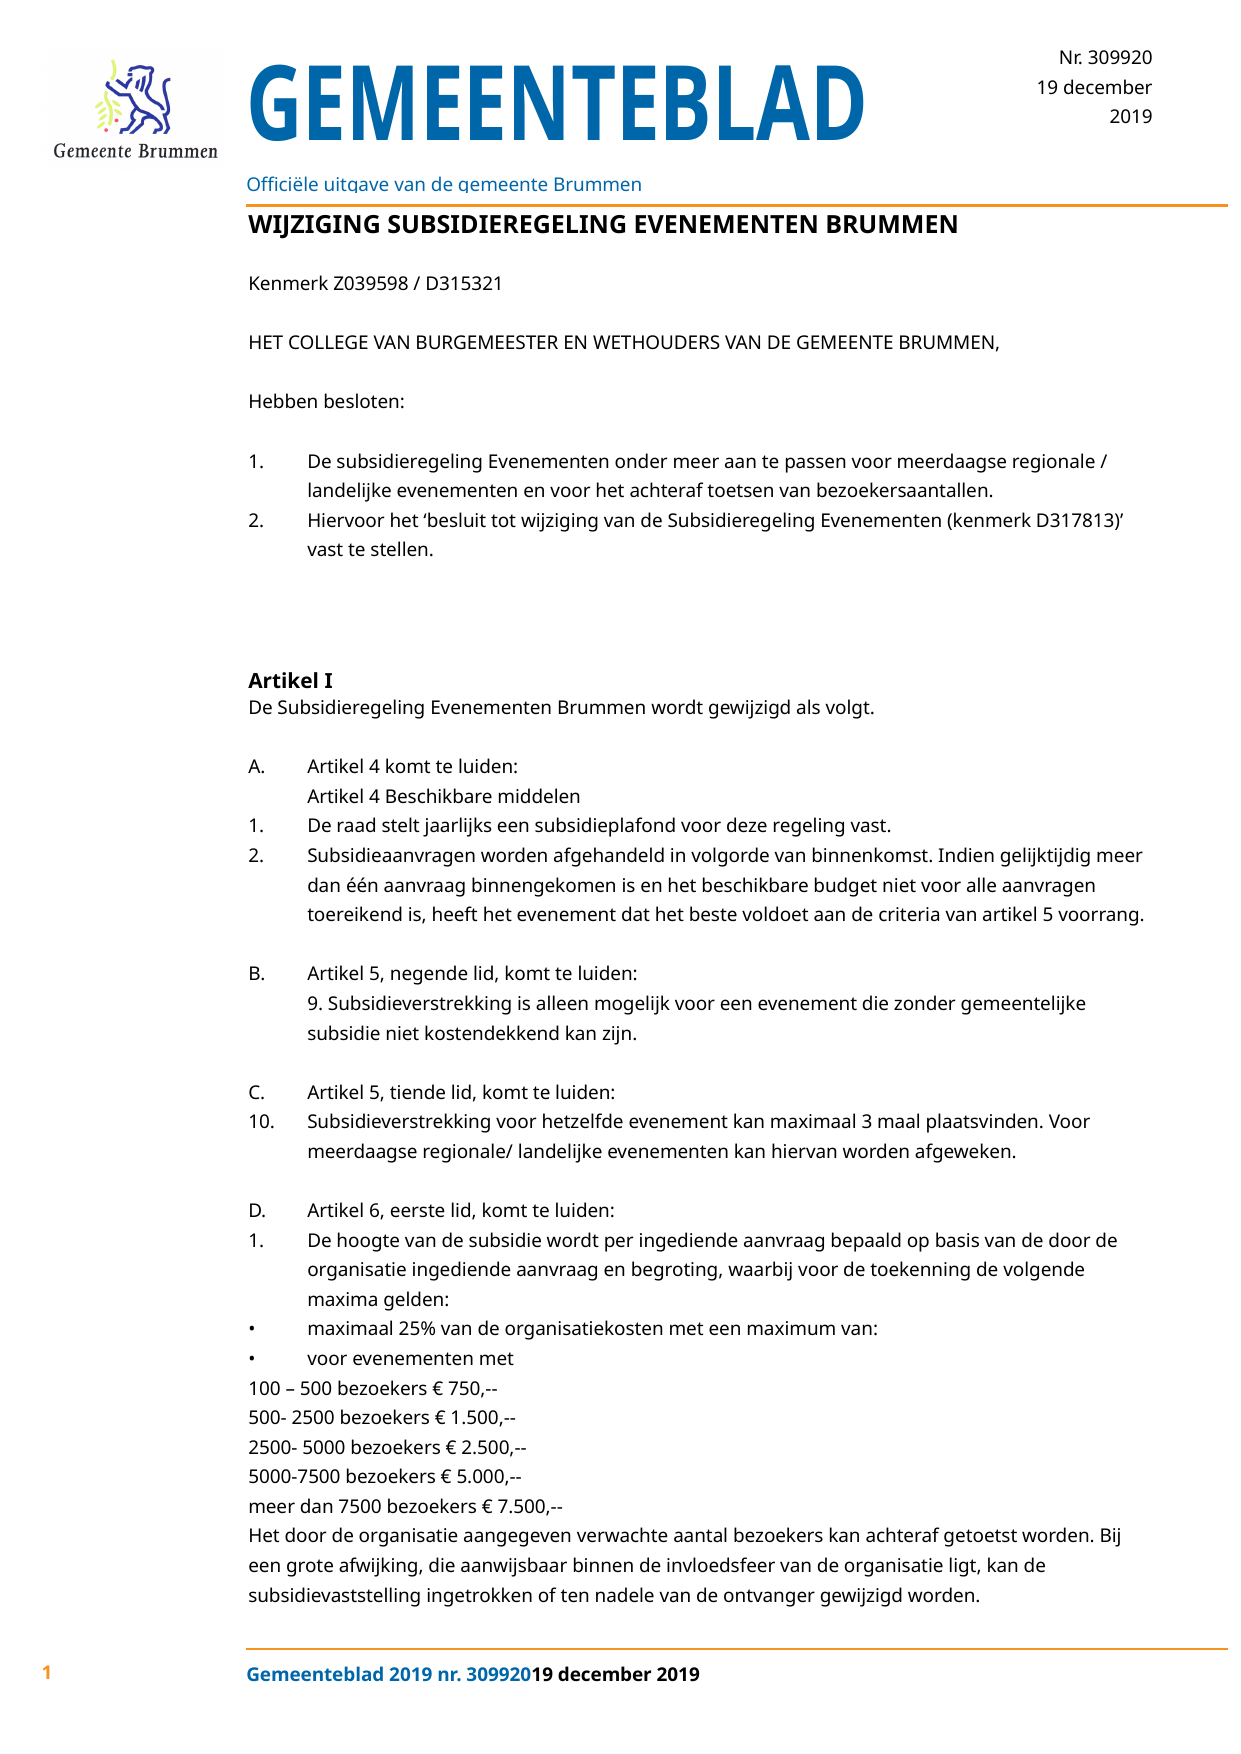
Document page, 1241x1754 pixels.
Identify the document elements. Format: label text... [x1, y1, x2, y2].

list Hiervoor het ‘besluit tot wijziging van de Subsidieregeling Evenementen (kenmerk D317813)’ vast te stellen. [248, 507, 1152, 562]
picture [41, 47, 231, 172]
list Artikel 5, negende lid, komt te luiden: [248, 961, 1152, 986]
list De raad stelt jaarlijks een subsidieplafond voor deze regeling vast. [248, 813, 1152, 838]
text Kenmerk Z039598 / D315321 [248, 270, 1152, 296]
list Subsidieverstrekking voor hetzelfde evenement kan maximaal 3 maal plaatsvinden. Voor meerdaagse regionale/ landelijke evenementen kan hiervan worden afgeweken. [248, 1108, 1152, 1164]
text 2500- 5000 bezoekers € 2.500,-- [248, 1434, 1152, 1459]
list Artikel 4 komt te luiden: [248, 753, 1152, 779]
text 100 – 500 bezoekers € 750,-- [248, 1375, 1152, 1400]
text 500- 2500 bezoekers € 1.500,-- [248, 1404, 1152, 1430]
text De Subsidieregeling Evenementen Brummen wordt gewijzigd als volgt. [248, 694, 1152, 720]
list voor evenementen met [248, 1345, 1152, 1371]
list maximaal 25% van de organisatiekosten met een maximum van: [248, 1316, 1152, 1341]
list De hoogte van de subsidie wordt per ingediende aanvraag bepaald op basis van de door de organisatie ingediende aanvraag en begroting, waarbij voor de toekenning de volgende maxima gelden: [248, 1227, 1152, 1312]
text Het door de organisatie aangegeven verwachte aantal bezoekers kan achteraf getoetst worden. Bij een grote afwijking, die aanwijsbaar binnen de invloedsfeer van de organisatie ligt, kan de subsidievaststelling ingetrokken of ten nadele van de ontvanger gewijzigd worden. [248, 1523, 1152, 1607]
list 9. Subsidieverstrekking is alleen mogelijk voor een evenement die zonder gemeentelijke subsidie niet kostendekkend kan zijn. [248, 990, 1152, 1045]
list Subsidieaanvragen worden afgehandeld in volgorde van binnenkomst. Indien gelijktijdig meer dan één aanvraag binnengekomen is en het beschikbare budget niet voor alle aanvragen toereikend is, heeft het evenement dat het beste voldoet aan de criteria van artikel 5 voorrang. [248, 842, 1152, 927]
list De subsidieregeling Evenementen onder meer aan te passen voor meerdaagse regionale / landelijke evenementen en voor het achteraf toetsen van bezoekersaantallen. [248, 448, 1152, 503]
text Artikel I [248, 666, 1152, 694]
list Artikel 4 Beschikbare middelen [248, 783, 1152, 809]
text 5000-7500 bezoekers € 5.000,-- [248, 1463, 1152, 1489]
list Artikel 6, eerste lid, komt te luiden: [248, 1197, 1152, 1223]
text WIJZIGING SUBSIDIEREGELING EVENEMENTEN BRUMMEN [248, 207, 1152, 241]
list Artikel 5, tiende lid, komt te luiden: [248, 1079, 1152, 1104]
text meer dan 7500 bezoekers € 7.500,-- [248, 1493, 1152, 1519]
text Hebben besloten: [248, 389, 1152, 414]
text HET COLLEGE VAN BURGEMEESTER EN WETHOUDERS VAN DE GEMEENTE BRUMMEN, [248, 329, 1152, 355]
